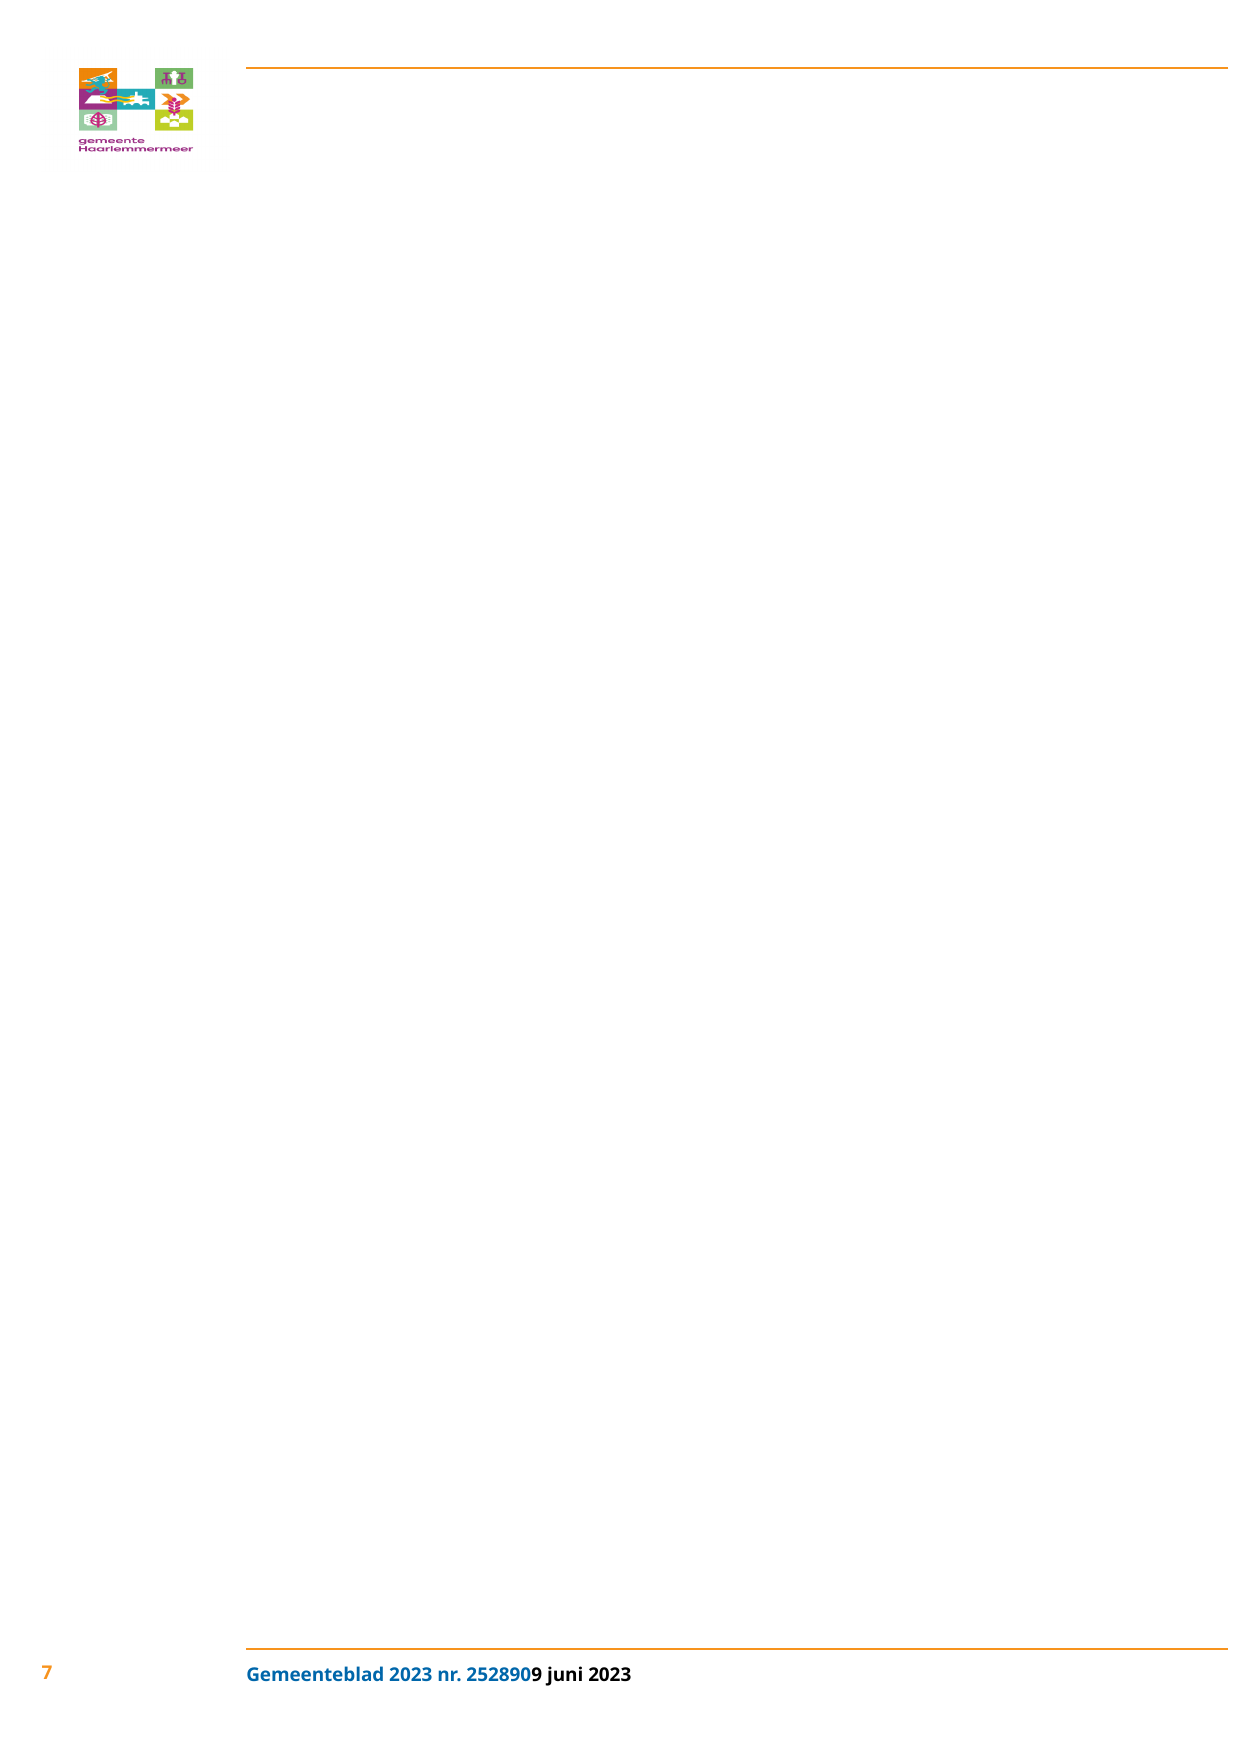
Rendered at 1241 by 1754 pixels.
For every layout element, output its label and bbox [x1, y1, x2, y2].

picture [41, 47, 231, 172]
